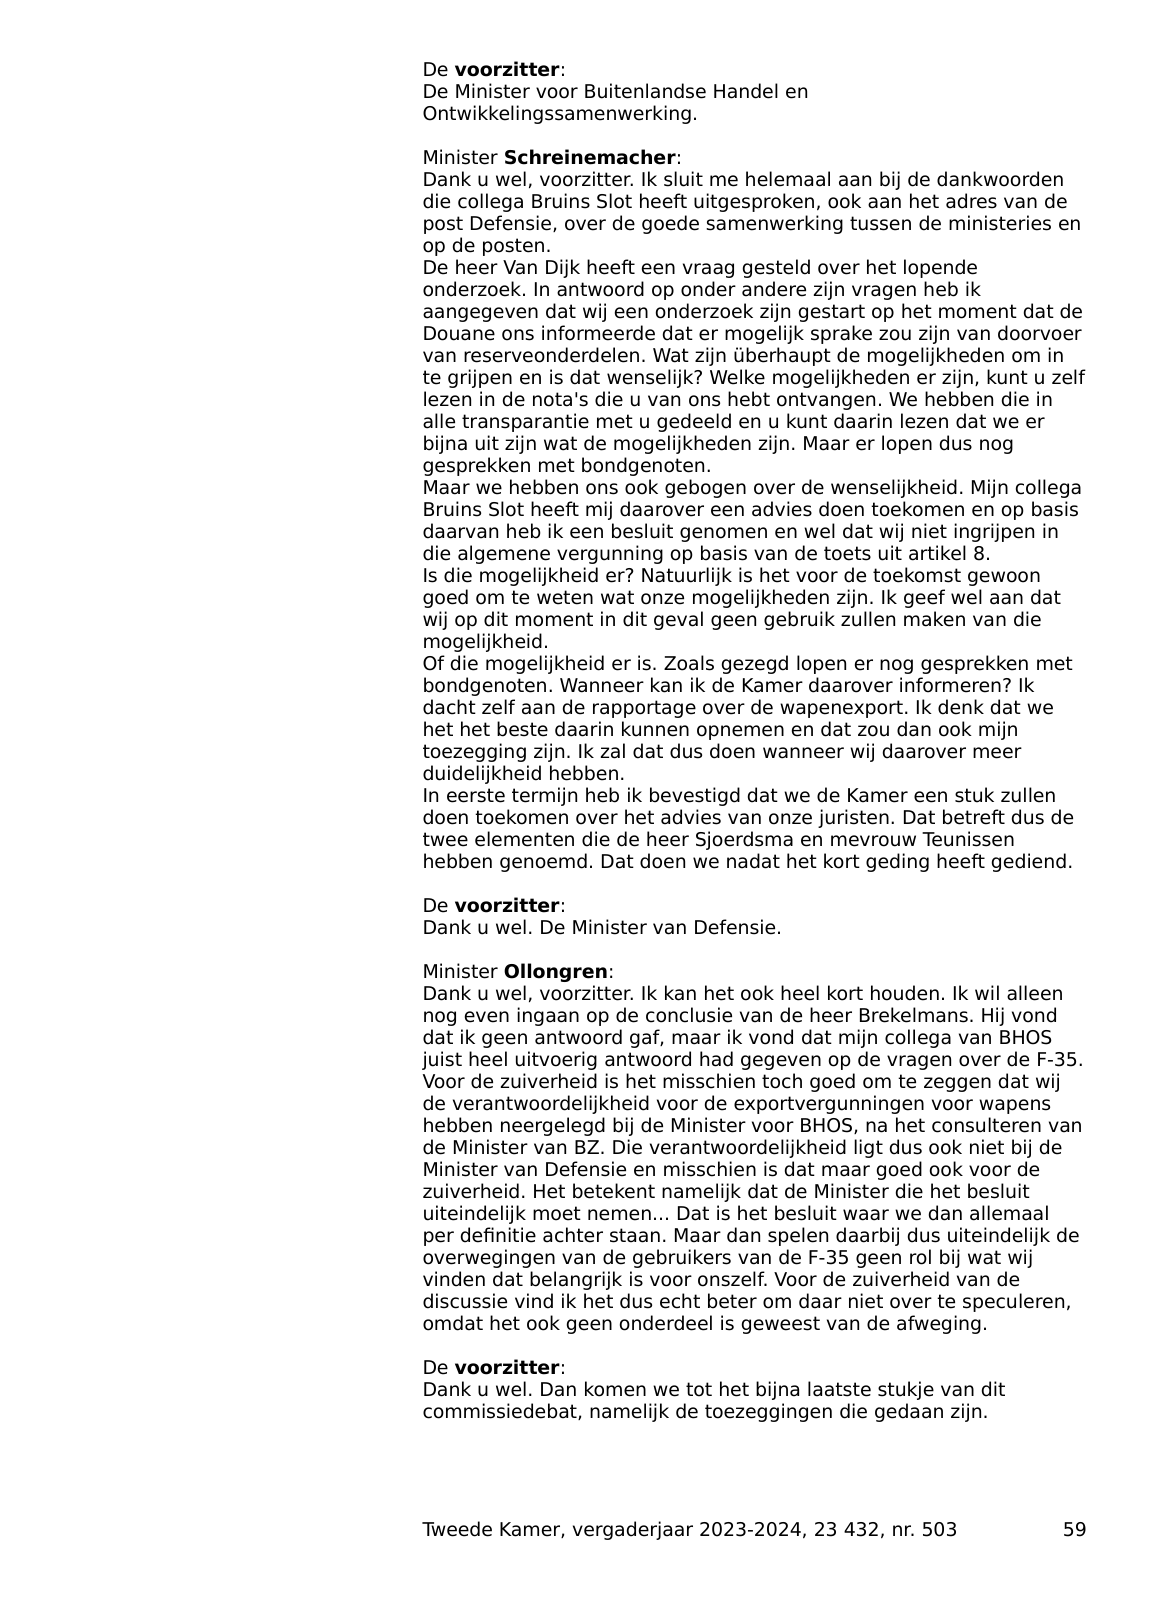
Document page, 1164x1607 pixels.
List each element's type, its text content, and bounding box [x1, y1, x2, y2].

text Minister Schreinemacher: [422, 147, 1087, 169]
text De voorzitter: [422, 895, 1087, 917]
text De heer Van Dijk heeft een vraag gesteld over het lopende onderzoek. In antwoord op onder andere zijn vragen heb ik aangegeven dat wij een onderzoek zijn gestart op het moment dat de Douane ons informeerde dat er mogelijk sprake zou zijn van doorvoer van reserveonderdelen. Wat zijn überhaupt de mogelijkheden om in te grijpen en is dat wenselijk? Welke mogelijkheden er zijn, kunt u zelf lezen in de nota's die u van ons hebt ontvangen. We hebben die in alle transparantie met u gedeeld en u kunt daarin lezen dat we er bijna uit zijn wat de mogelijkheden zijn. Maar er lopen dus nog gesprekken met bondgenoten. [422, 257, 1087, 477]
text Dank u wel, voorzitter. Ik sluit me helemaal aan bij de dankwoorden die collega Bruins Slot heeft uitgesproken, ook aan het adres van de post Defensie, over de goede samenwerking tussen de ministeries en op de posten. [422, 169, 1087, 257]
text Maar we hebben ons ook gebogen over de wenselijkheid. Mijn collega Bruins Slot heeft mij daarover een advies doen toekomen en op basis daarvan heb ik een besluit genomen en wel dat wij niet ingrijpen in die algemene vergunning op basis van de toets uit artikel 8. [422, 477, 1087, 565]
text Is die mogelijkheid er? Natuurlijk is het voor de toekomst gewoon goed om te weten wat onze mogelijkheden zijn. Ik geef wel aan dat wij op dit moment in dit geval geen gebruik zullen maken van die mogelijkheid. [422, 565, 1087, 653]
text De voorzitter: [422, 59, 1087, 81]
text In eerste termijn heb ik bevestigd dat we de Kamer een stuk zullen doen toekomen over het advies van onze juristen. Dat betreft dus de twee elementen die de heer Sjoerdsma en mevrouw Teunissen hebben genoemd. Dat doen we nadat het kort geding heeft gediend. [422, 784, 1087, 872]
text Minister Ollongren: [422, 961, 1087, 983]
text Dank u wel, voorzitter. Ik kan het ook heel kort houden. Ik wil alleen nog even ingaan op de conclusie van de heer Brekelmans. Hij vond dat ik geen antwoord gaf, maar ik vond dat mijn collega van BHOS juist heel uitvoerig antwoord had gegeven op de vragen over de F-35. [422, 983, 1087, 1071]
text De Minister voor Buitenlandse Handel en Ontwikkelingssamenwerking. [422, 81, 1087, 125]
text Dank u wel. Dan komen we tot het bijna laatste stukje van dit commissiedebat, namelijk de toezeggingen die gedaan zijn. [422, 1379, 1087, 1423]
text Of die mogelijkheid er is. Zoals gezegd lopen er nog gesprekken met bondgenoten. Wanneer kan ik de Kamer daarover informeren? Ik dacht zelf aan de rapportage over de wapenexport. Ik denk dat we het het beste daarin kunnen opnemen en dat zou dan ook mijn toezegging zijn. Ik zal dat dus doen wanneer wij daarover meer duidelijkheid hebben. [422, 653, 1087, 784]
text Voor de zuiverheid is het misschien toch goed om te zeggen dat wij de verantwoordelijkheid voor de exportvergunningen voor wapens hebben neergelegd bij de Minister voor BHOS, na het consulteren van de Minister van BZ. Die verantwoordelijkheid ligt dus ook niet bij de Minister van Defensie en misschien is dat maar goed ook voor de zuiverheid. Het betekent namelijk dat de Minister die het besluit uiteindelijk moet nemen... Dat is het besluit waar we dan allemaal per definitie achter staan. Maar dan spelen daarbij dus uiteindelijk de overwegingen van de gebruikers van de F-35 geen rol bij wat wij vinden dat belangrijk is voor onszelf. Voor de zuiverheid van de discussie vind ik het dus echt beter om daar niet over te speculeren, omdat het ook geen onderdeel is geweest van de afweging. [422, 1071, 1087, 1334]
text De voorzitter: [422, 1357, 1087, 1379]
text Dank u wel. De Minister van Defensie. [422, 917, 1087, 939]
